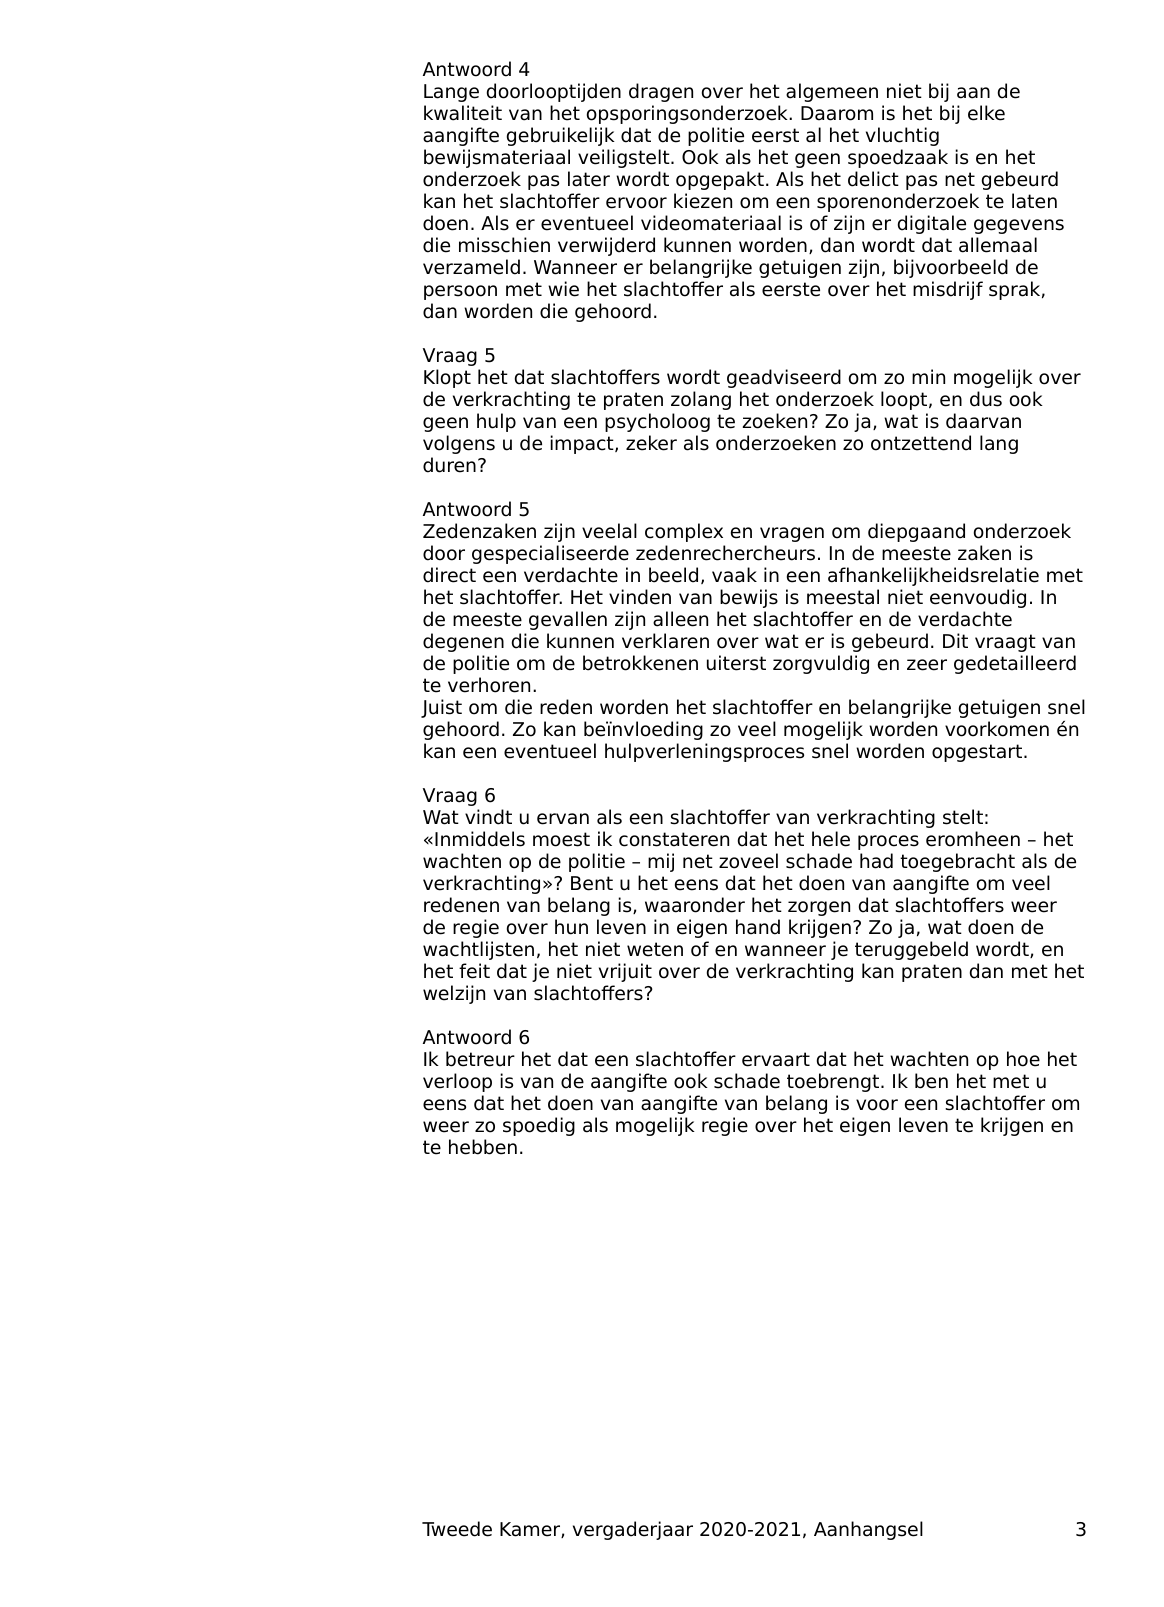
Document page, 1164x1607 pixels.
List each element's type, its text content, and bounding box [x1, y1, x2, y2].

text Wat vindt u ervan als een slachtoffer van verkrachting stelt: «Inmiddels moest ik constateren dat het hele proces eromheen – het wachten op de politie – mij net zoveel schade had toegebracht als de verkrachting»? Bent u het eens dat het doen van aangifte om veel redenen van belang is, waaronder het zorgen dat slachtoffers weer de regie over hun leven in eigen hand krijgen? Zo ja, wat doen de wachtlijsten, het niet weten of en wanneer je teruggebeld wordt, en het feit dat je niet vrijuit over de verkrachting kan praten dan met het welzijn van slachtoffers? [422, 807, 1087, 1005]
text Juist om die reden worden het slachtoffer en belangrijke getuigen snel gehoord. Zo kan beïnvloeding zo veel mogelijk worden voorkomen én kan een eventueel hulpverleningsproces snel worden opgestart. [422, 697, 1087, 763]
text Lange doorlooptijden dragen over het algemeen niet bij aan de kwaliteit van het opsporingsonderzoek. Daarom is het bij elke aangifte gebruikelijk dat de politie eerst al het vluchtig bewijsmateriaal veiligstelt. Ook als het geen spoedzaak is en het onderzoek pas later wordt opgepakt. Als het delict pas net gebeurd kan het slachtoffer ervoor kiezen om een sporenonderzoek te laten doen. Als er eventueel videomateriaal is of zijn er digitale gegevens die misschien verwijderd kunnen worden, dan wordt dat allemaal verzameld. Wanneer er belangrijke getuigen zijn, bijvoorbeeld de persoon met wie het slachtoffer als eerste over het misdrijf sprak, dan worden die gehoord. [422, 81, 1087, 323]
text Antwoord 4 [422, 59, 1087, 81]
text Klopt het dat slachtoffers wordt geadviseerd om zo min mogelijk over de verkrachting te praten zolang het onderzoek loopt, en dus ook geen hulp van een psycholoog te zoeken? Zo ja, wat is daarvan volgens u de impact, zeker als onderzoeken zo ontzettend lang duren? [422, 367, 1087, 477]
text Ik betreur het dat een slachtoffer ervaart dat het wachten op hoe het verloop is van de aangifte ook schade toebrengt. Ik ben het met u eens dat het doen van aangifte van belang is voor een slachtoffer om weer zo spoedig als mogelijk regie over het eigen leven te krijgen en te hebben. [422, 1049, 1087, 1159]
text Antwoord 5 [422, 499, 1087, 521]
text Antwoord 6 [422, 1027, 1087, 1049]
text Vraag 5 [422, 345, 1087, 367]
text Zedenzaken zijn veelal complex en vragen om diepgaand onderzoek door gespecialiseerde zedenrechercheurs. In de meeste zaken is direct een verdachte in beeld, vaak in een afhankelijkheidsrelatie met het slachtoffer. Het vinden van bewijs is meestal niet eenvoudig. In de meeste gevallen zijn alleen het slachtoffer en de verdachte degenen die kunnen verklaren over wat er is gebeurd. Dit vraagt van de politie om de betrokkenen uiterst zorgvuldig en zeer gedetailleerd te verhoren. [422, 521, 1087, 697]
text Vraag 6 [422, 785, 1087, 807]
